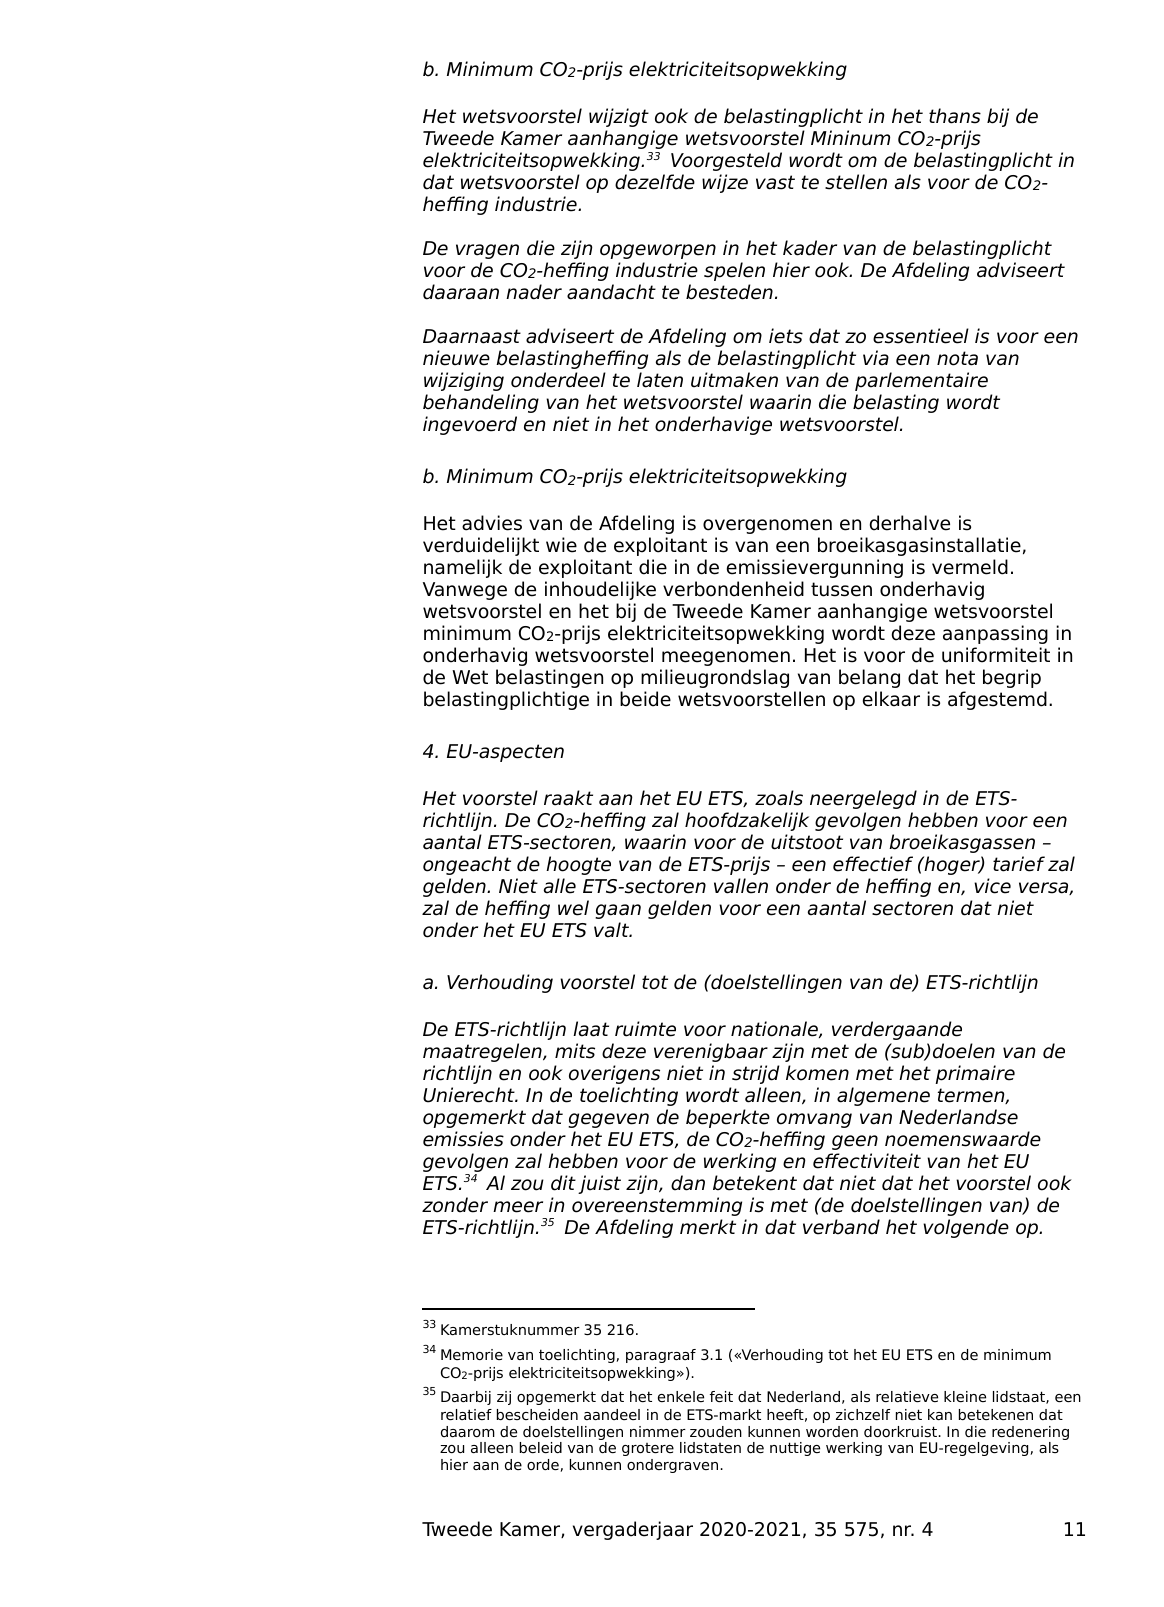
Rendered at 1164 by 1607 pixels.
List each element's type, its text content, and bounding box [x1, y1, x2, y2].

subtitle a. Verhouding voorstel tot de (doelstellingen van de) ETS-richtlijn [422, 972, 1087, 994]
text Het advies van de Afdeling is overgenomen en derhalve is verduidelijkt wie de exploitant is van een broeikasgasinstallatie, namelijk de exploitant die in de emissievergunning is vermeld. Vanwege de inhoudelijke verbondenheid tussen onderhavig wetsvoorstel en het bij de Tweede Kamer aanhangige wetsvoorstel minimum CO2-prijs elektriciteitsopwekking wordt deze aanpassing in onderhavig wetsvoorstel meegenomen. Het is voor de uniformiteit in de Wet belastingen op milieugrondslag van belang dat het begrip belastingplichtige in beide wetsvoorstellen op elkaar is afgestemd. [422, 513, 1087, 711]
subtitle b. Minimum CO2-prijs elektriciteitsopwekking [422, 466, 1087, 488]
text De vragen die zijn opgeworpen in het kader van de belastingplicht voor de CO2-heffing industrie spelen hier ook. De Afdeling adviseert daaraan nader aandacht te besteden. [422, 238, 1087, 304]
subtitle b. Minimum CO2-prijs elektriciteitsopwekking [422, 59, 1087, 81]
text Het wetsvoorstel wijzigt ook de belastingplicht in het thans bij de Tweede Kamer aanhangige wetsvoorstel Mininum CO2-prijs elektriciteitsopwekking. Voorgesteld wordt om de belastingplicht in dat wetsvoorstel op dezelfde wijze vast te stellen als voor de CO2-heffing industrie. [422, 106, 1087, 216]
text De ETS-richtlijn laat ruimte voor nationale, verdergaande maatregelen, mits deze verenigbaar zijn met de (sub)doelen van de richtlijn en ook overigens niet in strijd komen met het primaire Unierecht. In de toelichting wordt alleen, in algemene termen, opgemerkt dat gegeven de beperkte omvang van Nederlandse emissies onder het EU ETS, de CO2-heffing geen noemenswaarde gevolgen zal hebben voor de werking en effectiviteit van het EU ETS. Al zou dit juist zijn, dan betekent dat niet dat het voorstel ook zonder meer in overeenstemming is met (de doelstellingen van) de ETS-richtlijn. De Afdeling merkt in dat verband het volgende op. [422, 1019, 1087, 1238]
text Kamerstuknummer 35 216. [422, 1318, 1087, 1340]
text Daarbij zij opgemerkt dat het enkele feit dat Nederland, als relatieve kleine lidstaat, een relatief bescheiden aandeel in de ETS-markt heeft, op zichzelf niet kan betekenen dat daarom de doelstellingen nimmer zouden kunnen worden doorkruist. In die redenering zou alleen beleid van de grotere lidstaten de nuttige werking van EU-regelgeving, als hier aan de orde, kunnen ondergraven. [422, 1385, 1087, 1474]
text Het voorstel raakt aan het EU ETS, zoals neergelegd in de ETS-richtlijn. De CO2-heffing zal hoofdzakelijk gevolgen hebben voor een aantal ETS-sectoren, waarin voor de uitstoot van broeikasgassen – ongeacht de hoogte van de ETS-prijs – een effectief (hoger) tarief zal gelden. Niet alle ETS-sectoren vallen onder de heffing en, vice versa, zal de heffing wel gaan gelden voor een aantal sectoren dat niet onder het EU ETS valt. [422, 788, 1087, 942]
subtitle 4. EU-aspecten [422, 741, 1087, 763]
text Memorie van toelichting, paragraaf 3.1 («Verhouding tot het EU ETS en de minimum CO2-prijs elektriciteitsopwekking»). [422, 1343, 1087, 1382]
text Daarnaast adviseert de Afdeling om iets dat zo essentieel is voor een nieuwe belastingheffing als de belastingplicht via een nota van wijziging onderdeel te laten uitmaken van de parlementaire behandeling van het wetsvoorstel waarin die belasting wordt ingevoerd en niet in het onderhavige wetsvoorstel. [422, 326, 1087, 436]
